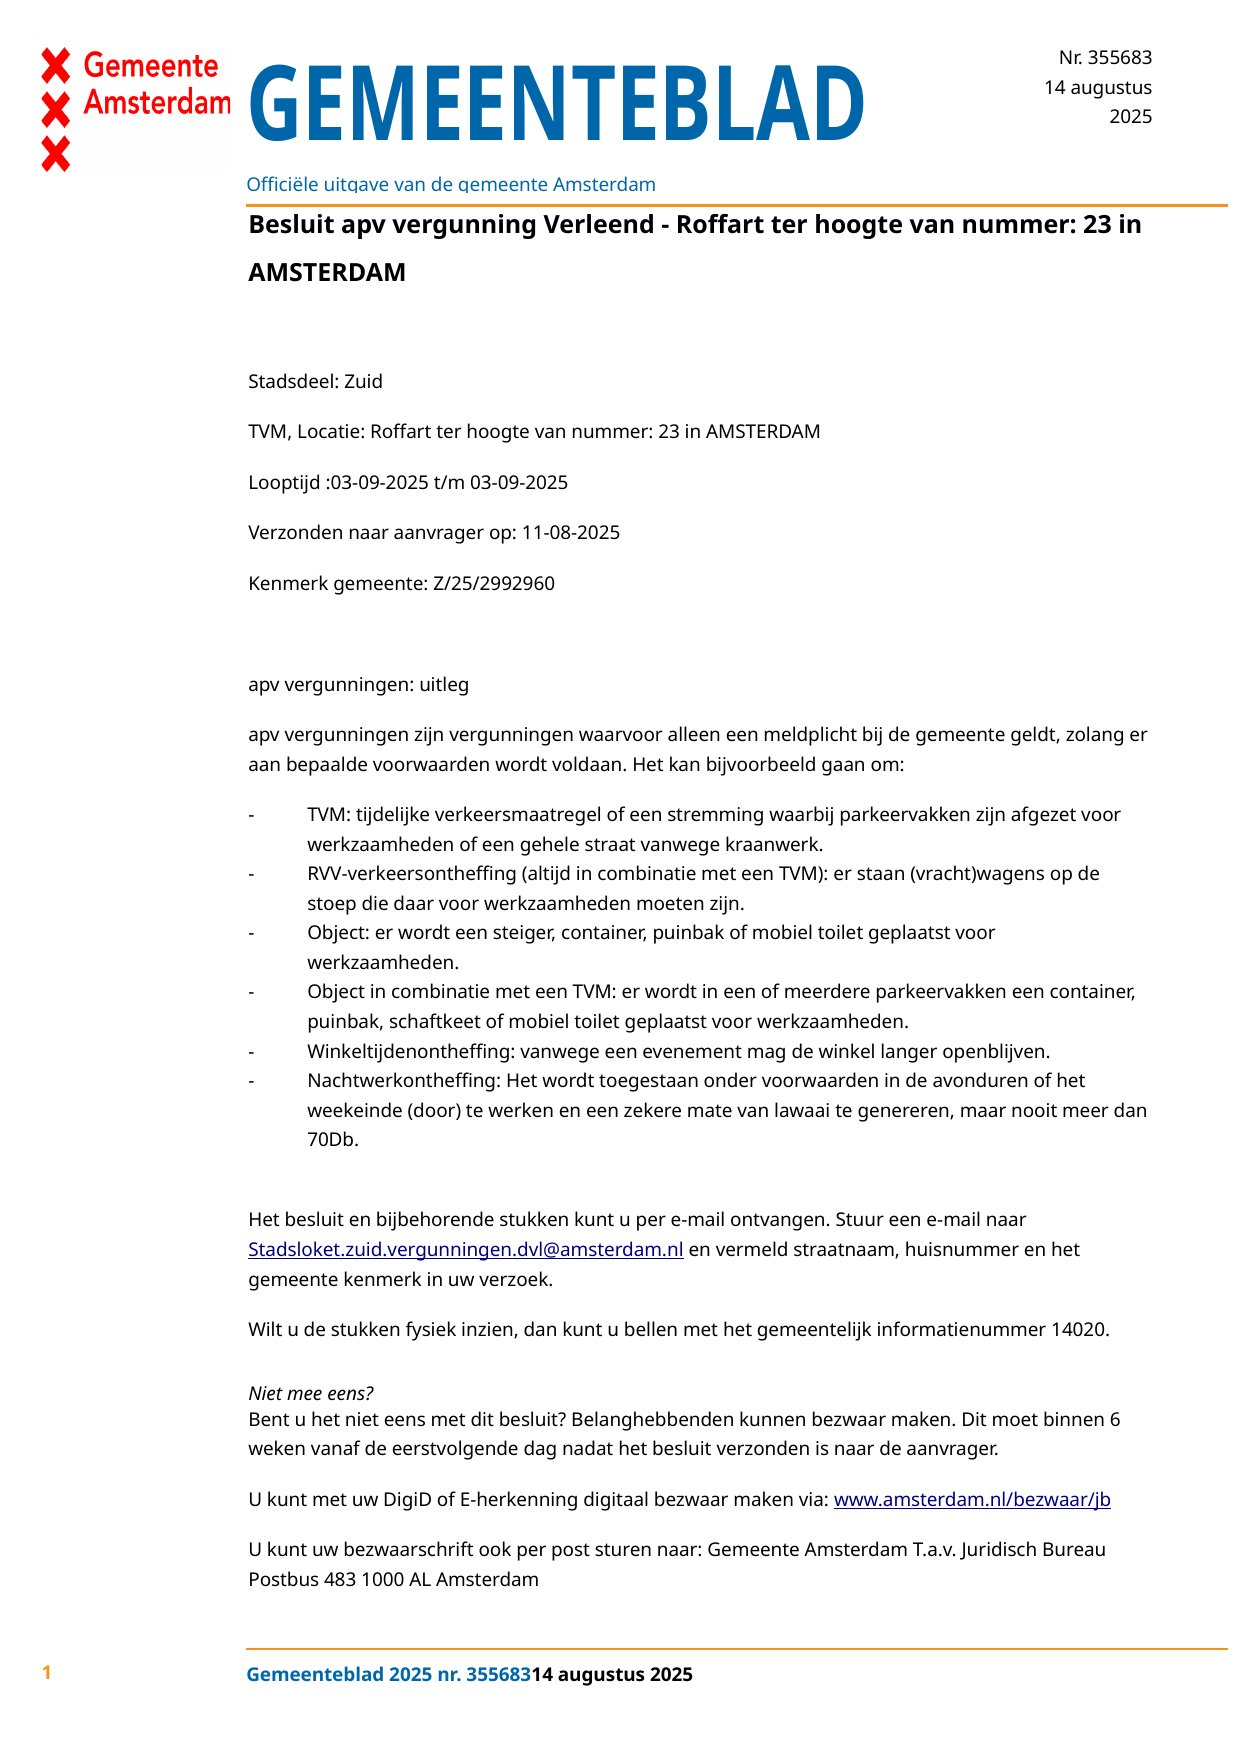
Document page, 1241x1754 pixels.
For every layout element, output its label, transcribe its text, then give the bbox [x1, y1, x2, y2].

list Object in combinatie met een TVM: er wordt in een of meerdere parkeervakken een container, puinbak, schaftkeet of mobiel toilet geplaatst voor werkzaamheden. [248, 979, 1152, 1034]
text TVM, Locatie: Roffart ter hoogte van nummer: 23 in AMSTERDAM [248, 419, 1152, 444]
list RVV-verkeersontheffing (altijd in combinatie met een TVM): er staan (vracht)wagens op de stoep die daar voor werkzaamheden moeten zijn. [248, 860, 1152, 916]
text U kunt met uw DigiD of E-herkenning digitaal bezwaar maken via: www.amsterdam.nl/bezwaar/jb [248, 1486, 1152, 1512]
list Nachtwerkontheffing: Het wordt toegestaan onder voorwaarden in de avonduren of het weekeinde (door) te werken en een zekere mate van lawaai te genereren, maar nooit meer dan 70Db. [248, 1067, 1152, 1152]
list TVM: tijdelijke verkeersmaatregel of een stremming waarbij parkeervakken zijn afgezet voor werkzaamheden of een gehele straat vanwege kraanwerk. [248, 801, 1152, 857]
text U kunt uw bezwaarschrift ook per post sturen naar: Gemeente Amsterdam T.a.v. Juridisch Bureau Postbus 483 1000 AL Amsterdam [248, 1536, 1152, 1592]
list Object: er wordt een steiger, container, puinbak of mobiel toilet geplaatst voor werkzaamheden. [248, 919, 1152, 975]
text Het besluit en bijbehorende stukken kunt u per e-mail ontvangen. Stuur een e-mail naar Stadsloket.zuid.vergunningen.dvl@amsterdam.nl en vermeld straatnaam, huisnummer en het gemeente kenmerk in uw verzoek. [248, 1207, 1152, 1292]
text Kenmerk gemeente: Z/25/2992960 [248, 570, 1152, 596]
text apv vergunningen zijn vergunningen waarvoor alleen een meldplicht bij de gemeente geldt, zolang er aan bepaalde voorwaarden wordt voldaan. Het kan bijvoorbeeld gaan om: [248, 721, 1152, 777]
picture [41, 47, 231, 172]
text Niet mee eens? [248, 1380, 1152, 1406]
text Bent u het niet eens met dit besluit? Belanghebbenden kunnen bezwaar maken. Dit moet binnen 6 weken vanaf de eerstvolgende dag nadat het besluit verzonden is naar de aanvrager. [248, 1406, 1152, 1461]
text Besluit apv vergunning Verleend - Roffart ter hoogte van nummer: 23 in AMSTERDAM [248, 207, 1152, 288]
text Stadsdeel: Zuid [248, 368, 1152, 394]
text Looptijd :03-09-2025 t/m 03-09-2025 [248, 469, 1152, 495]
text apv vergunningen: uitleg [248, 671, 1152, 697]
text Verzonden naar aanvrager op: 11-08-2025 [248, 519, 1152, 545]
text Wilt u de stukken fysiek inzien, dan kunt u bellen met het gemeentelijk informatienummer 14020. [248, 1316, 1152, 1342]
list Winkeltijdenontheffing: vanwege een evenement mag de winkel langer openblijven. [248, 1038, 1152, 1064]
